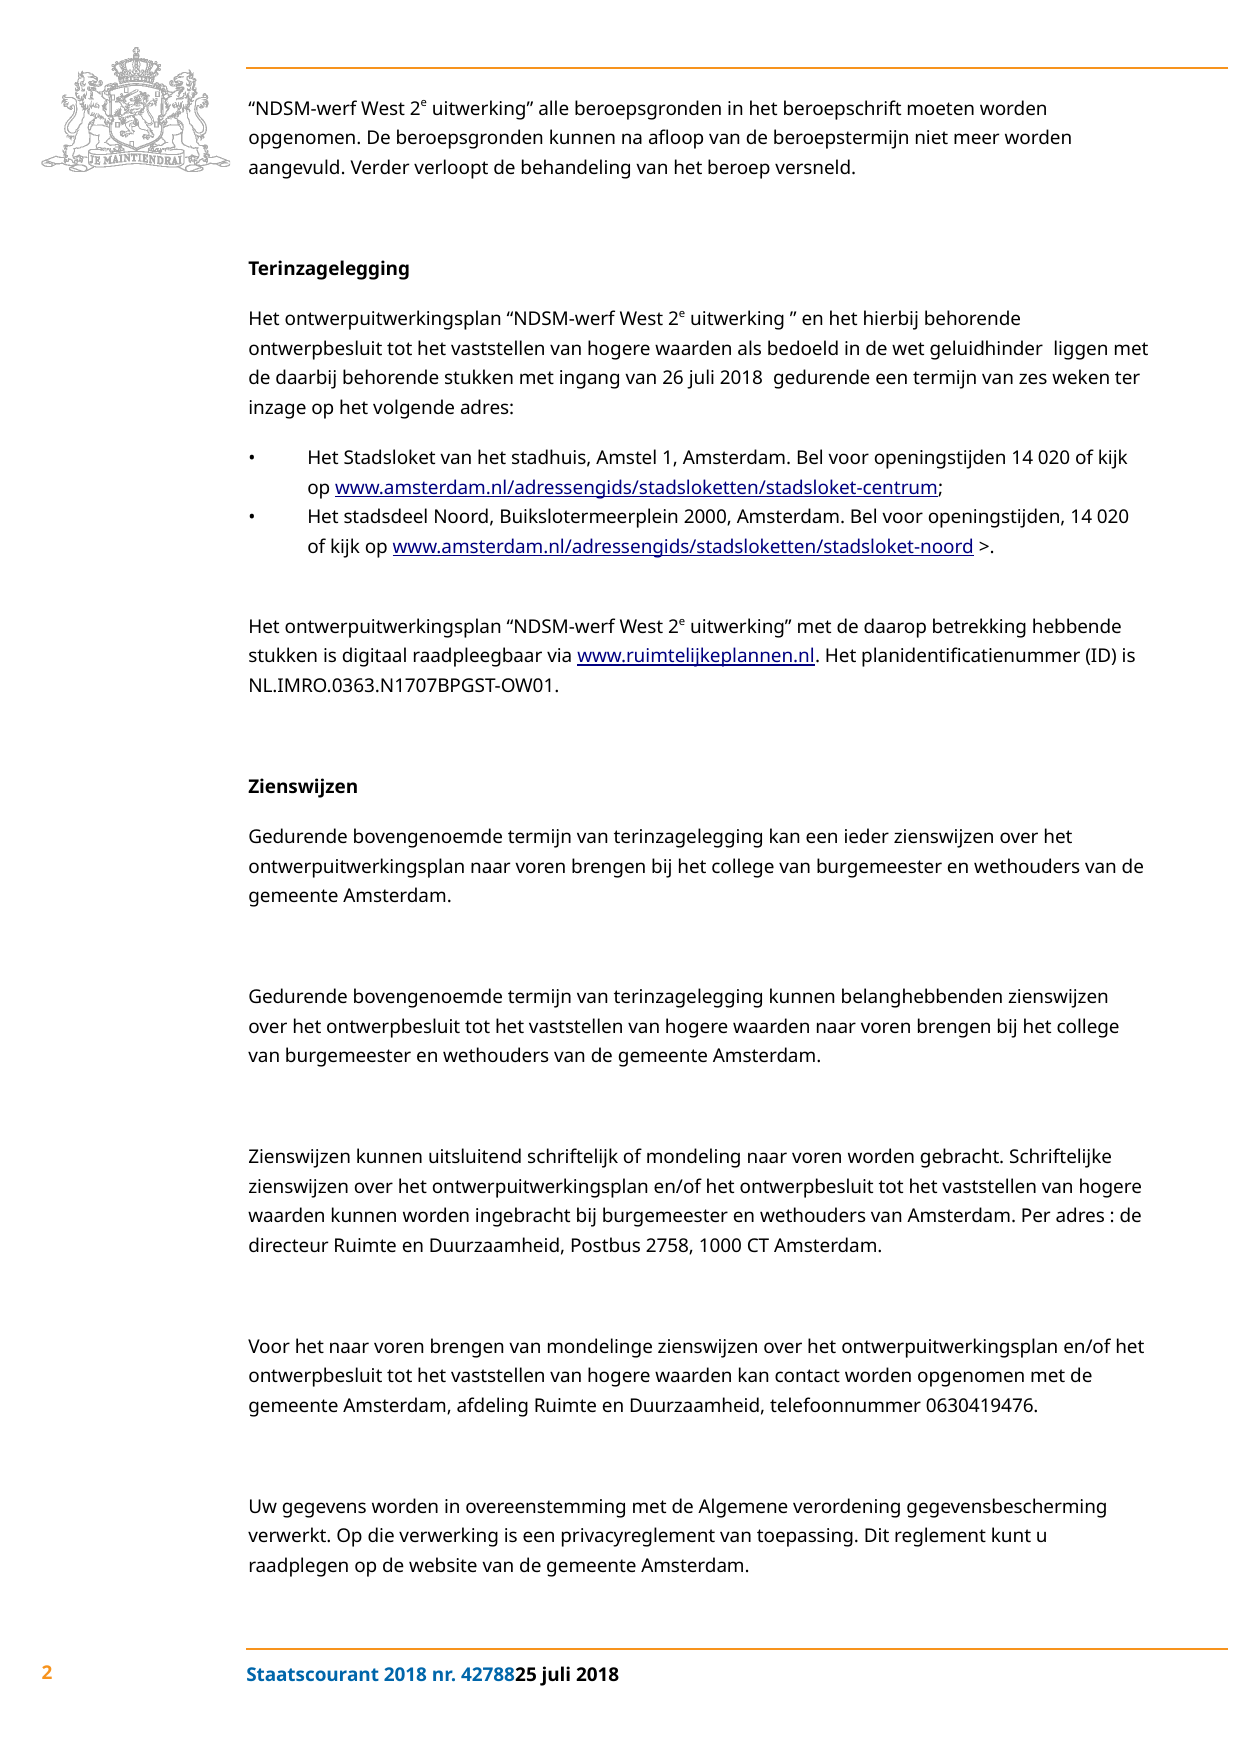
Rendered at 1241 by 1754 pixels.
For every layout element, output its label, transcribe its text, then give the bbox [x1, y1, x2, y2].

text Terinzagelegging [248, 255, 1152, 281]
picture [41, 47, 231, 172]
text Zienswijzen [248, 773, 1152, 799]
text Uw gegevens worden in overeenstemming met de Algemene verordening gegevensbescherming verwerkt. Op die verwerking is een privacyreglement van toepassing. Dit reglement kunt u raadplegen op de website van de gemeente Amsterdam. [248, 1493, 1152, 1578]
text “NDSM-werf West 2e uitwerking” alle beroepsgronden in het beroepschrift moeten worden opgenomen. De beroepsgronden kunnen na afloop van de beroepstermijn niet meer worden aangevuld. Verder verloopt de behandeling van het beroep versneld. [248, 95, 1152, 180]
text Gedurende bovengenoemde termijn van terinzagelegging kan een ieder zienswijzen over het ontwerpuitwerkingsplan naar voren brengen bij het college van burgemeester en wethouders van de gemeente Amsterdam. [248, 823, 1152, 908]
text Voor het naar voren brengen van mondelinge zienswijzen over het ontwerpuitwerkingsplan en/of het ontwerpbesluit tot het vaststellen van hogere waarden kan contact worden opgenomen met de gemeente Amsterdam, afdeling Ruimte en Duurzaamheid, telefoonnummer 0630419476. [248, 1333, 1152, 1418]
list Het stadsdeel Noord, Buikslotermeerplein 2000, Amsterdam. Bel voor openingstijden, 14 020 of kijk op www.amsterdam.nl/adressengids/stadsloketten/stadsloket-noord >. [248, 503, 1152, 559]
text Gedurende bovengenoemde termijn van terinzagelegging kunnen belanghebbenden zienswijzen over het ontwerpbesluit tot het vaststellen van hogere waarden naar voren brengen bij het college van burgemeester en wethouders van de gemeente Amsterdam. [248, 983, 1152, 1068]
text Het ontwerpuitwerkingsplan “NDSM-werf West 2e uitwerking” met de daarop betrekking hebbende stukken is digitaal raadpleegbaar via www.ruimtelijkeplannen.nl. Het planidentificatienummer (ID) is NL.IMRO.0363.N1707BPGST-OW01. [248, 613, 1152, 698]
list Het Stadsloket van het stadhuis, Amstel 1, Amsterdam. Bel voor openingstijden 14 020 of kijk op www.amsterdam.nl/adressengids/stadsloketten/stadsloket-centrum; [248, 444, 1152, 500]
text Zienswijzen kunnen uitsluitend schriftelijk of mondeling naar voren worden gebracht. Schriftelijke zienswijzen over het ontwerpuitwerkingsplan en/of het ontwerpbesluit tot het vaststellen van hogere waarden kunnen worden ingebracht bij burgemeester en wethouders van Amsterdam. Per adres : de directeur Ruimte en Duurzaamheid, Postbus 2758, 1000 CT Amsterdam. [248, 1143, 1152, 1258]
text Het ontwerpuitwerkingsplan “NDSM-werf West 2e uitwerking ” en het hierbij behorende ontwerpbesluit tot het vaststellen van hogere waarden als bedoeld in de wet geluidhinder liggen met de daarbij behorende stukken met ingang van 26 juli 2018 gedurende een termijn van zes weken ter inzage op het volgende adres: [248, 305, 1152, 420]
